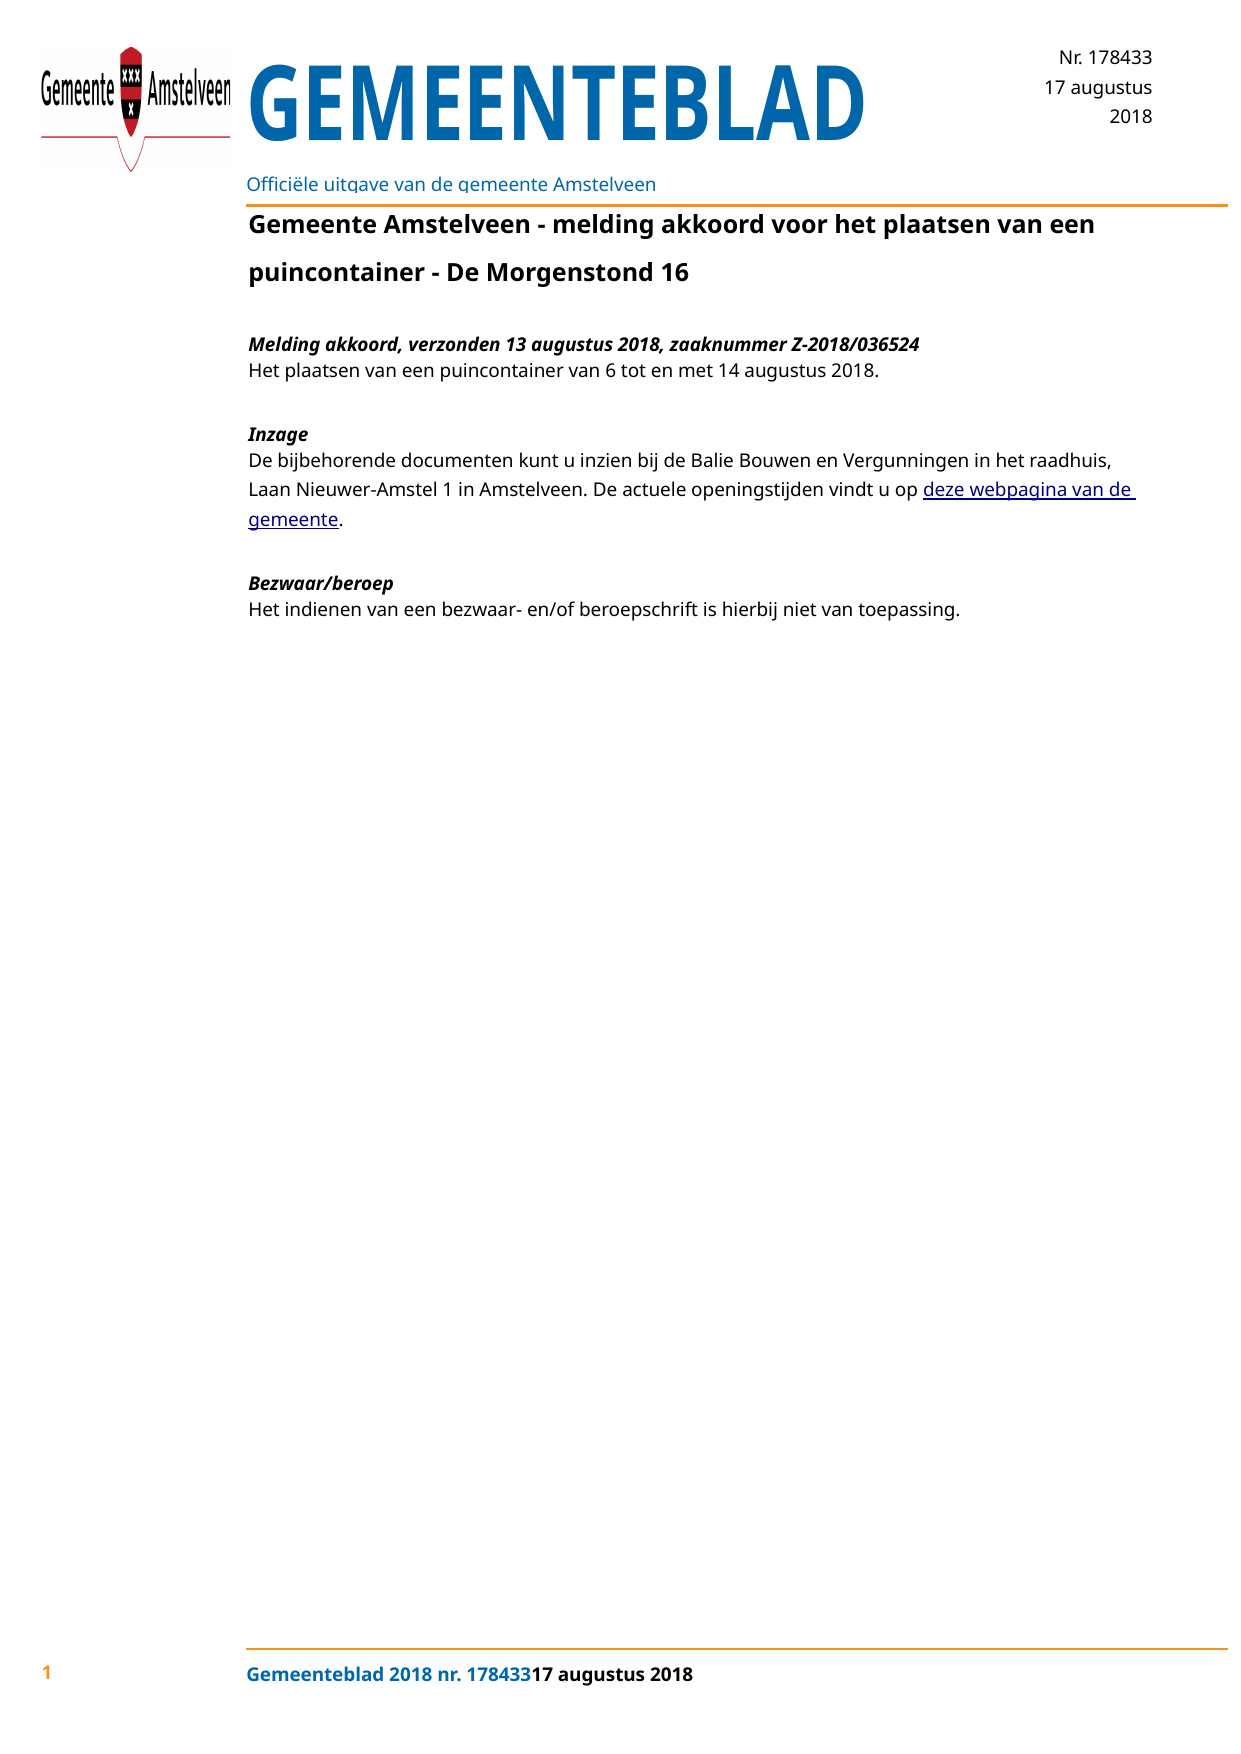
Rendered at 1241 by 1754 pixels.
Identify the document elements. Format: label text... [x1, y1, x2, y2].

text Het indienen van een bezwaar- en/of beroepschrift is hierbij niet van toepassing. [248, 596, 1152, 621]
text Inzage [248, 421, 1152, 447]
text Gemeente Amstelveen - melding akkoord voor het plaatsen van een puincontainer - De Morgenstond 16 [248, 207, 1152, 288]
text Melding akkoord, verzonden 13 augustus 2018, zaaknummer Z-2018/036524 [248, 331, 1152, 357]
text De bijbehorende documenten kunt u inzien bij de Balie Bouwen en Vergunningen in het raadhuis, Laan Nieuwer-Amstel 1 in Amstelveen. De actuele openingstijden vindt u op deze webpagina van de gemeente. [248, 447, 1152, 532]
text Het plaatsen van een puincontainer van 6 tot en met 14 augustus 2018. [248, 357, 1152, 383]
text Bezwaar/beroep [248, 570, 1152, 596]
picture [41, 47, 231, 172]
